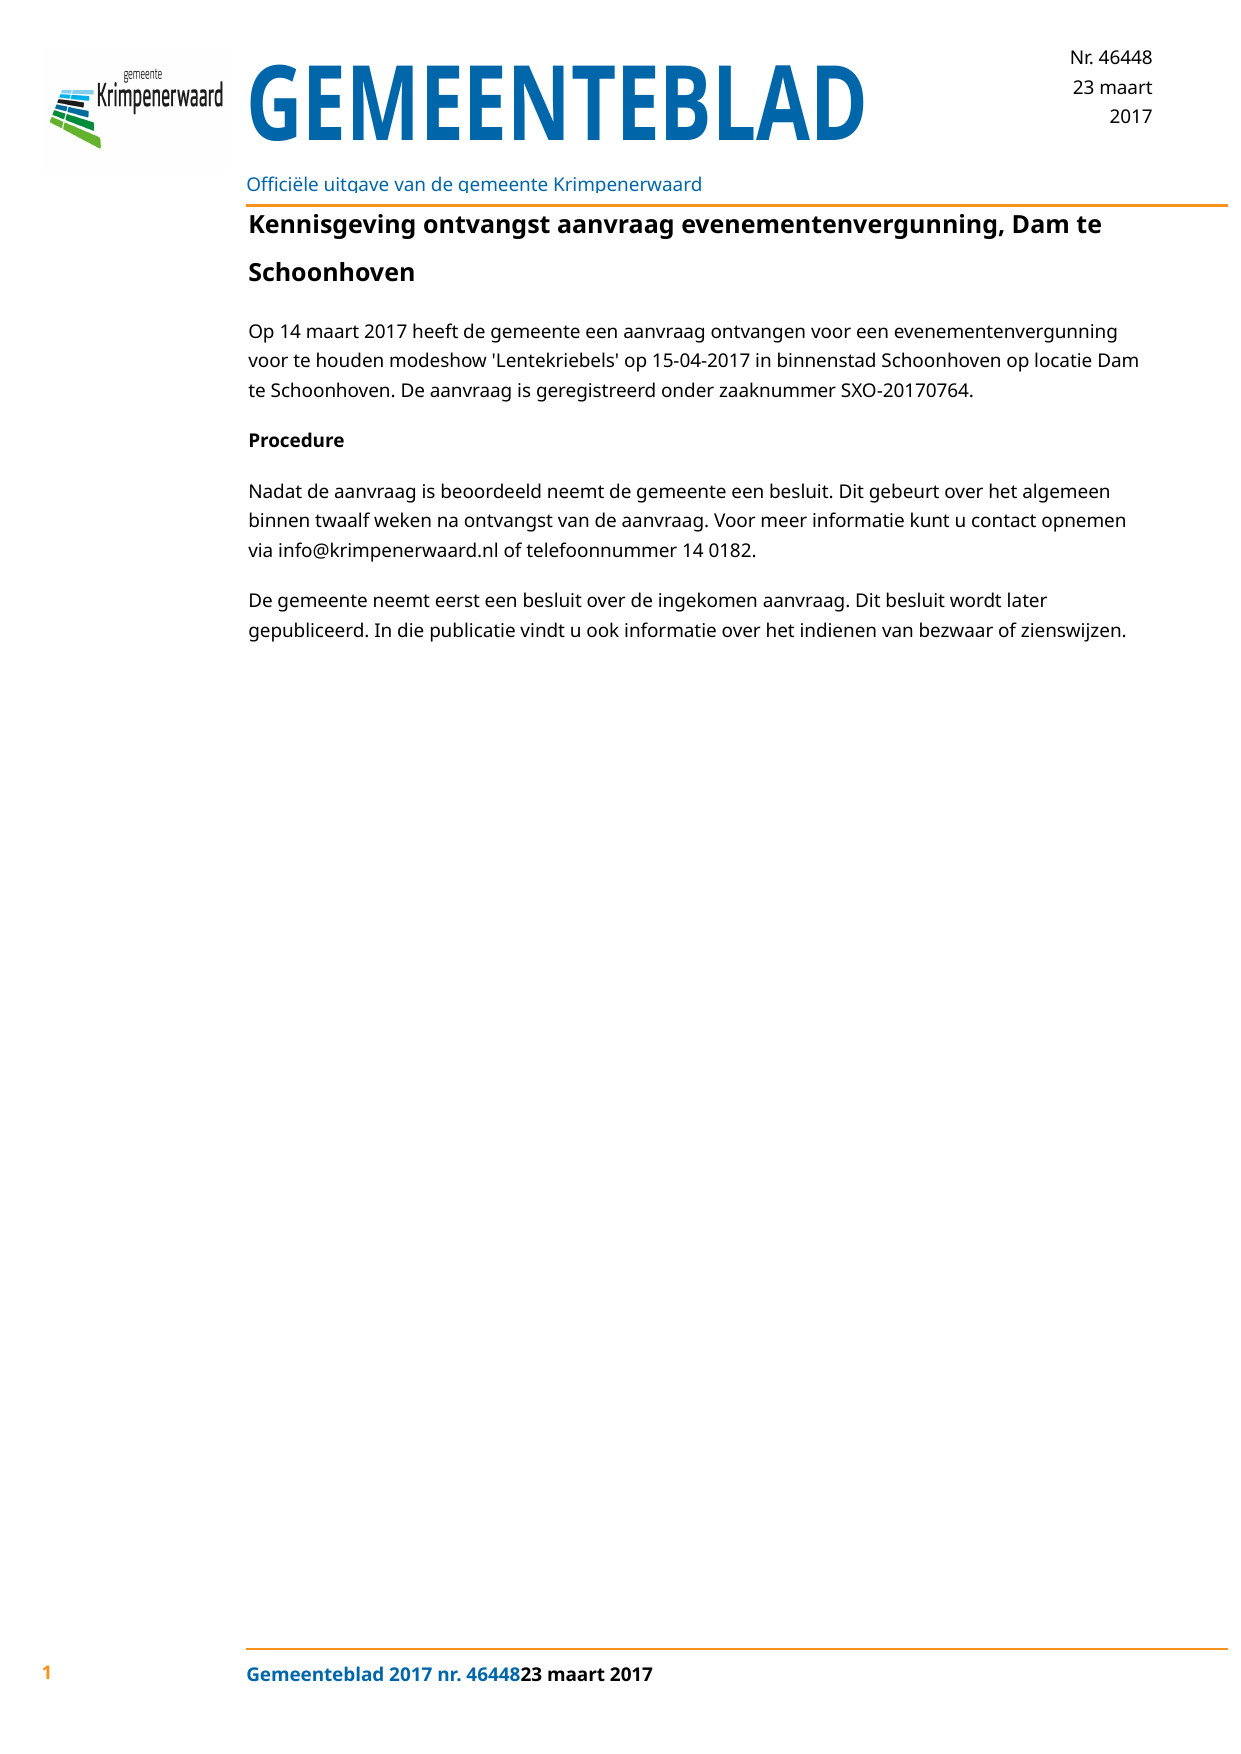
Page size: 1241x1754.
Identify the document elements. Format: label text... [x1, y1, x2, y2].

text Op 14 maart 2017 heeft de gemeente een aanvraag ontvangen voor een evenementenvergunning voor te houden modeshow 'Lentekriebels' op 15-04-2017 in binnenstad Schoonhoven op locatie Dam te Schoonhoven. De aanvraag is geregistreerd onder zaaknummer SXO-20170764. [248, 318, 1152, 403]
text De gemeente neemt eerst een besluit over de ingekomen aanvraag. Dit besluit wordt later gepubliceerd. In die publicatie vindt u ook informatie over het indienen van bezwaar of zienswijzen. [248, 587, 1152, 643]
text Procedure [248, 427, 1152, 453]
picture [41, 47, 231, 172]
text Kennisgeving ontvangst aanvraag evenementenvergunning, Dam te Schoonhoven [248, 207, 1152, 288]
text Nadat de aanvraag is beoordeeld neemt de gemeente een besluit. Dit gebeurt over het algemeen binnen twaalf weken na ontvangst van de aanvraag. Voor meer informatie kunt u contact opnemen via info@krimpenerwaard.nl of telefoonnummer 14 0182. [248, 478, 1152, 563]
